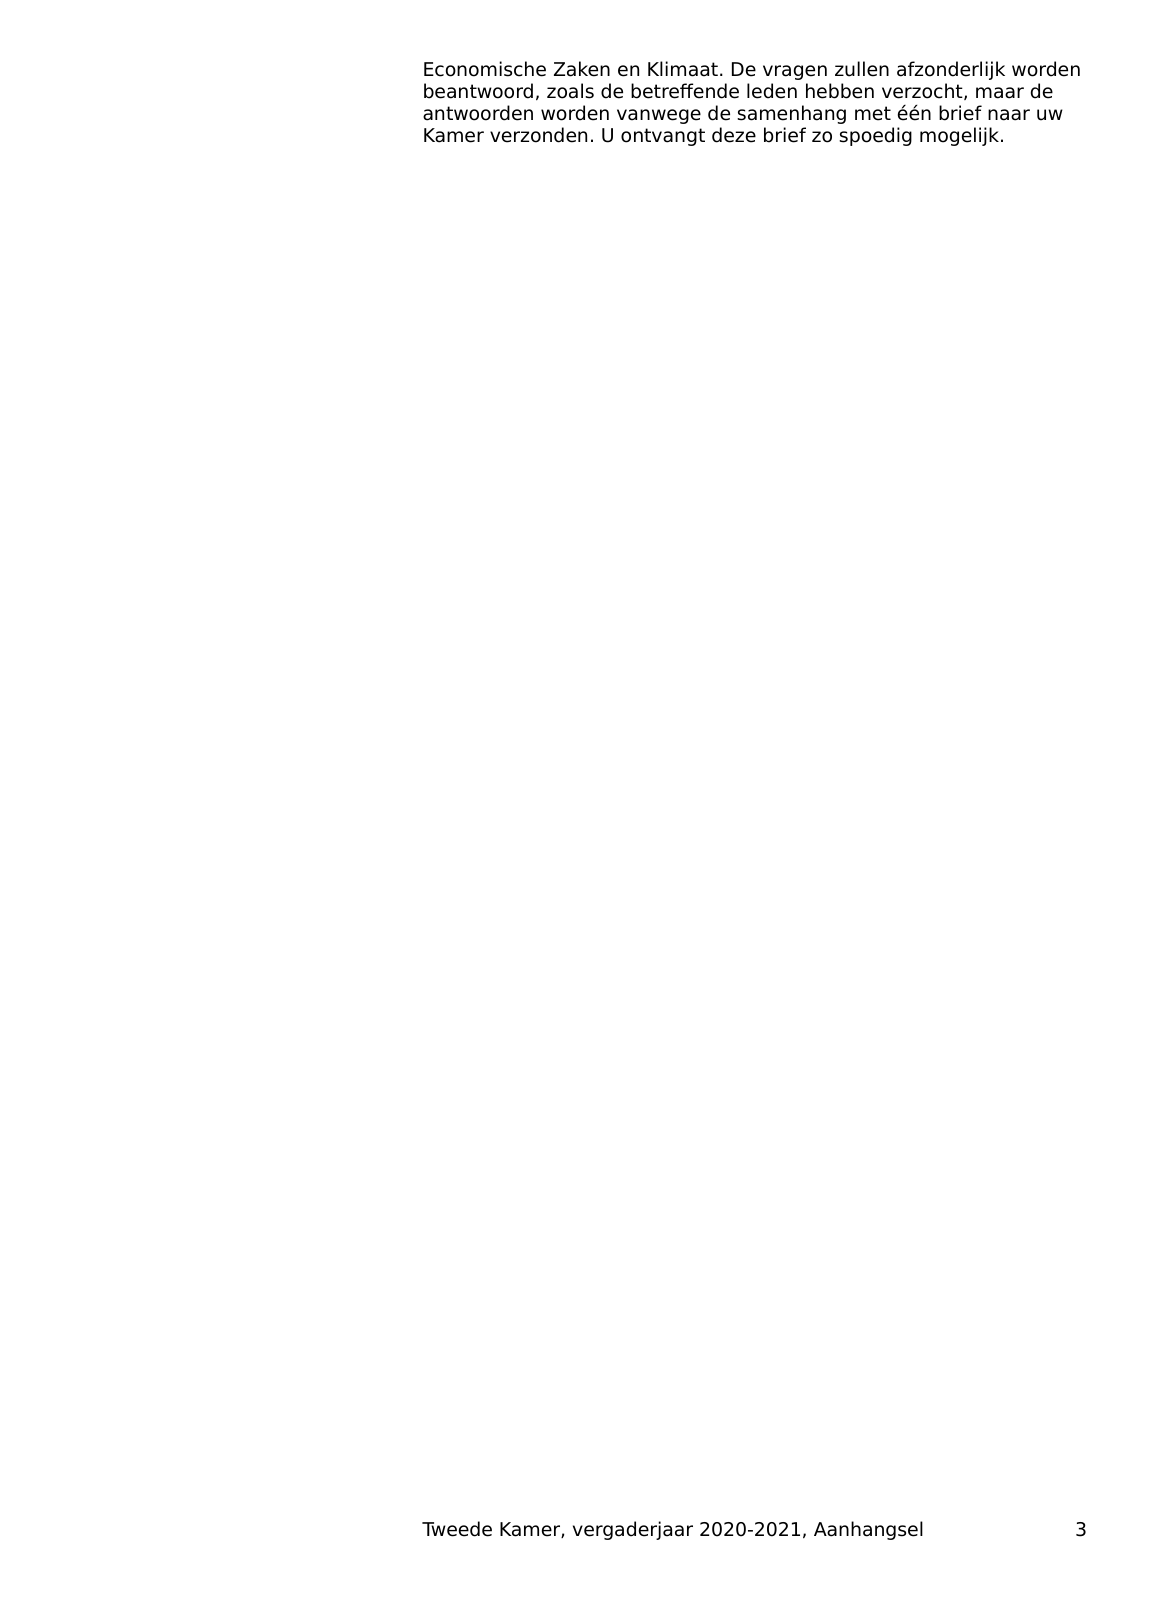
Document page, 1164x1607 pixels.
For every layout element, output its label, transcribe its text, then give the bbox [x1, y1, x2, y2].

text Economische Zaken en Klimaat. De vragen zullen afzonderlijk worden beantwoord, zoals de betreffende leden hebben verzocht, maar de antwoorden worden vanwege de samenhang met één brief naar uw Kamer verzonden. U ontvangt deze brief zo spoedig mogelijk. [422, 59, 1087, 147]
